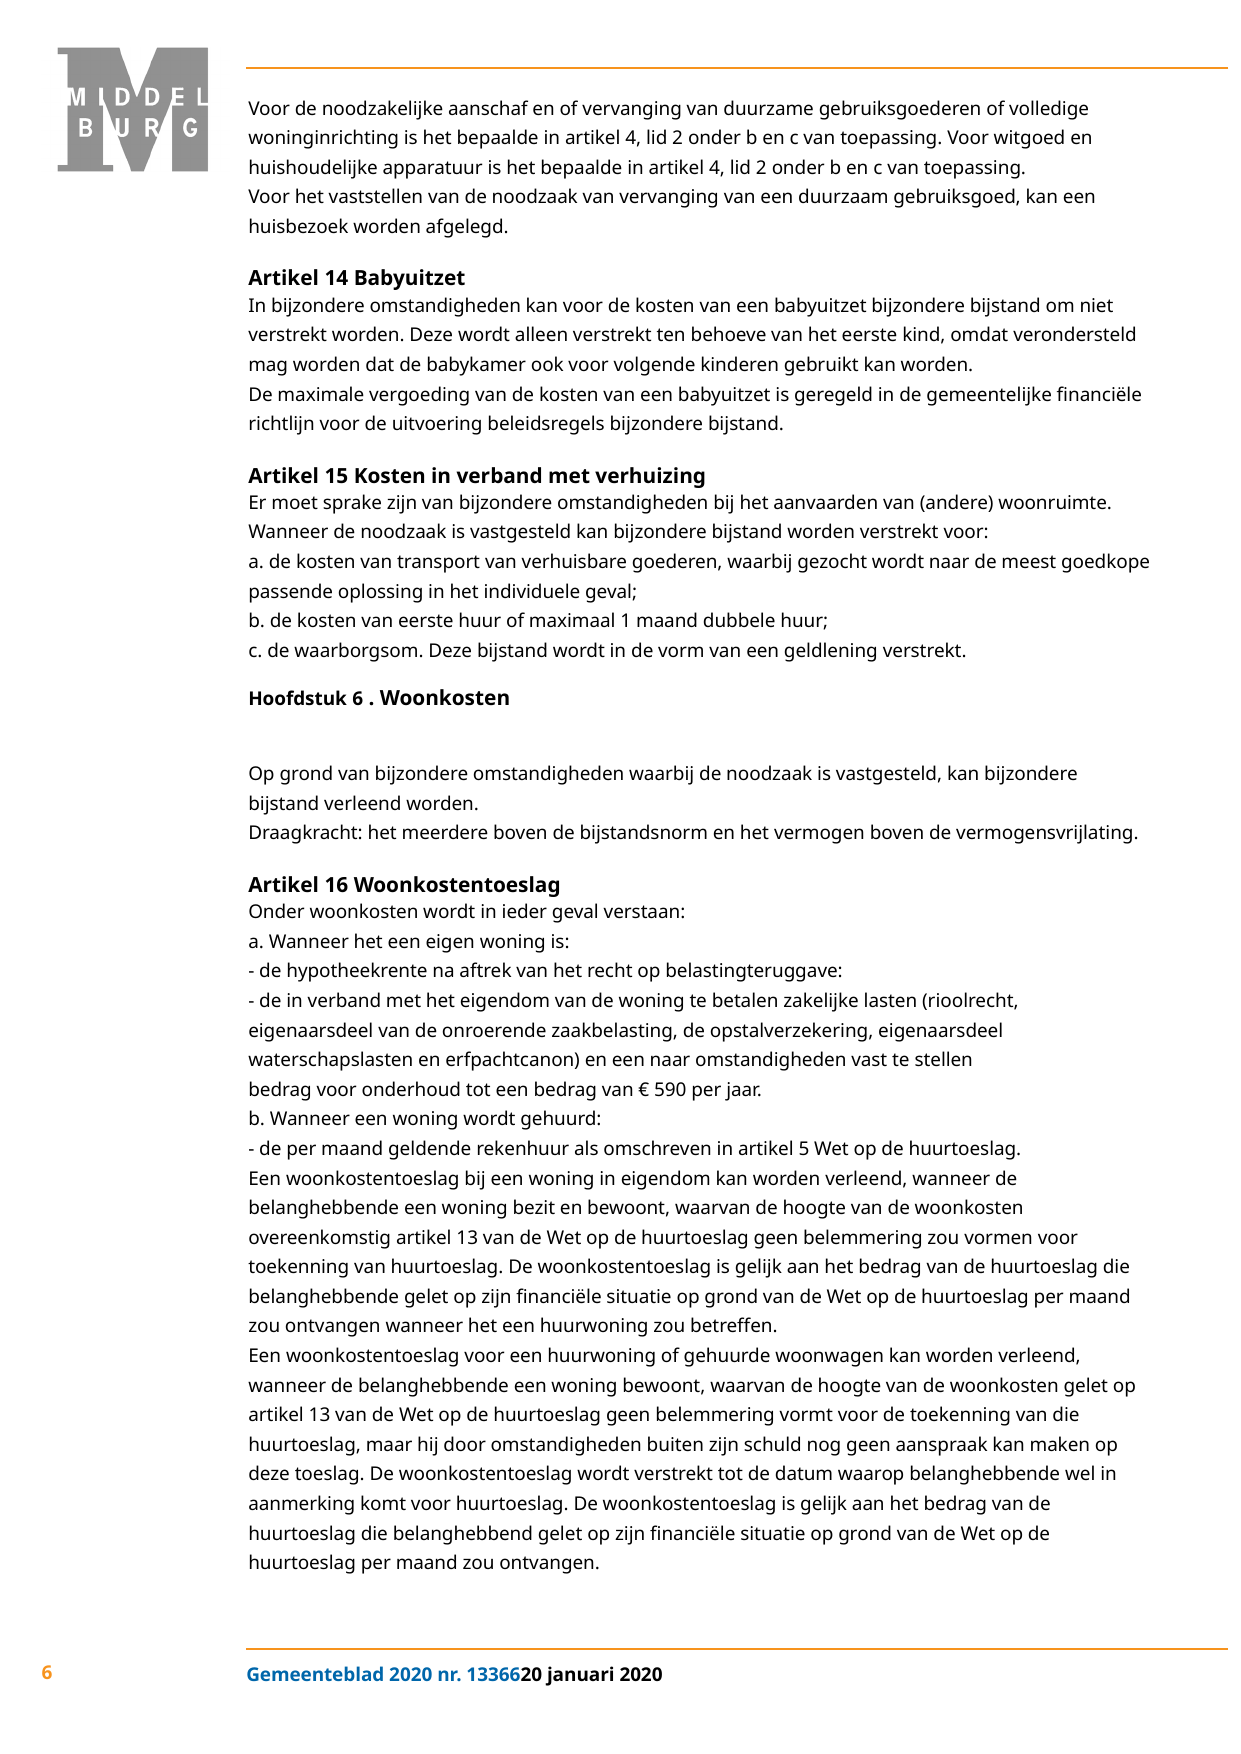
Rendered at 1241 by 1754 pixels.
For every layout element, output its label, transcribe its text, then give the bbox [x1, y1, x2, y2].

text a. Wanneer het een eigen woning is: [248, 928, 1152, 954]
text Draagkracht: het meerdere boven de bijstandsnorm en het vermogen boven de vermogensvrijlating. [248, 819, 1152, 845]
text Artikel 15 Kosten in verband met verhuizing [248, 461, 1152, 489]
text Er moet sprake zijn van bijzondere omstandigheden bij het aanvaarden van (andere) woonruimte. [248, 489, 1152, 515]
text - de hypotheekrente na aftrek van het recht op belastingteruggave: [248, 958, 1152, 983]
text Voor de noodzakelijke aanschaf en of vervanging van duurzame gebruiksgoederen of volledige woninginrichting is het bepaalde in artikel 4, lid 2 onder b en c van toepassing. Voor witgoed en huishoudelijke apparatuur is het bepaalde in artikel 4, lid 2 onder b en c van toepassing. [248, 95, 1152, 180]
text - de in verband met het eigendom van de woning te betalen zakelijke lasten (rioolrecht, [248, 987, 1152, 1013]
text Onder woonkosten wordt in ieder geval verstaan: [248, 898, 1152, 924]
text Op grond van bijzondere omstandigheden waarbij de noodzaak is vastgesteld, kan bijzondere bijstand verleend worden. [248, 760, 1152, 816]
text Een woonkostentoeslag bij een woning in eigendom kan worden verleend, wanneer de belanghebbende een woning bezit en bewoont, waarvan de hoogte van de woonkosten overeenkomstig artikel 13 van de Wet op de huurtoeslag geen belemmering zou vormen voor toekenning van huurtoeslag. De woonkostentoeslag is gelijk aan het bedrag van de huurtoeslag die belanghebbende gelet op zijn financiële situatie op grond van de Wet op de huurtoeslag per maand zou ontvangen wanneer het een huurwoning zou betreffen. [248, 1165, 1152, 1338]
text Een woonkostentoeslag voor een huurwoning of gehuurde woonwagen kan worden verleend, wanneer de belanghebbende een woning bewoont, waarvan de hoogte van de woonkosten gelet op artikel 13 van de Wet op de huurtoeslag geen belemmering vormt voor de toekenning van die huurtoeslag, maar hij door omstandigheden buiten zijn schuld nog geen aanspraak kan maken op deze toeslag. De woonkostentoeslag wordt verstrekt tot de datum waarop belanghebbende wel in aanmerking komt voor huurtoeslag. De woonkostentoeslag is gelijk aan het bedrag van de huurtoeslag die belanghebbend gelet op zijn financiële situatie op grond van de Wet op de huurtoeslag per maand zou ontvangen. [248, 1342, 1152, 1575]
text b. de kosten van eerste huur of maximaal 1 maand dubbele huur; [248, 607, 1152, 633]
text eigenaarsdeel van de onroerende zaakbelasting, de opstalverzekering, eigenaarsdeel [248, 1017, 1152, 1042]
text waterschapslasten en erfpachtcanon) en een naar omstandigheden vast te stellen [248, 1046, 1152, 1072]
text De maximale vergoeding van de kosten van een babyuitzet is geregeld in de gemeentelijke financiële richtlijn voor de uitvoering beleidsregels bijzondere bijstand. [248, 381, 1152, 436]
text b. Wanneer een woning wordt gehuurd: [248, 1106, 1152, 1131]
text Wanneer de noodzaak is vastgesteld kan bijzondere bijstand worden verstrekt voor: [248, 519, 1152, 544]
text Artikel 14 Babyuitzet [248, 263, 1152, 292]
text - de per maand geldende rekenhuur als omschreven in artikel 5 Wet op de huurtoeslag. [248, 1135, 1152, 1161]
text In bijzondere omstandigheden kan voor de kosten van een babyuitzet bijzondere bijstand om niet verstrekt worden. Deze wordt alleen verstrekt ten behoeve van het eerste kind, omdat verondersteld mag worden dat de babykamer ook voor volgende kinderen gebruikt kan worden. [248, 292, 1152, 377]
text a. de kosten van transport van verhuisbare goederen, waarbij gezocht wordt naar de meest goedkope passende oplossing in het individuele geval; [248, 548, 1152, 604]
text Voor het vaststellen van de noodzaak van vervanging van een duurzaam gebruiksgoed, kan een huisbezoek worden afgelegd. [248, 183, 1152, 239]
text c. de waarborgsom. Deze bijstand wordt in de vorm van een geldlening verstrekt. [248, 637, 1152, 663]
picture [41, 47, 231, 172]
text bedrag voor onderhoud tot een bedrag van € 590 per jaar. [248, 1076, 1152, 1102]
text Hoofdstuk 6 . Woonkosten [248, 683, 1152, 711]
text Artikel 16 Woonkostentoeslag [248, 870, 1152, 898]
